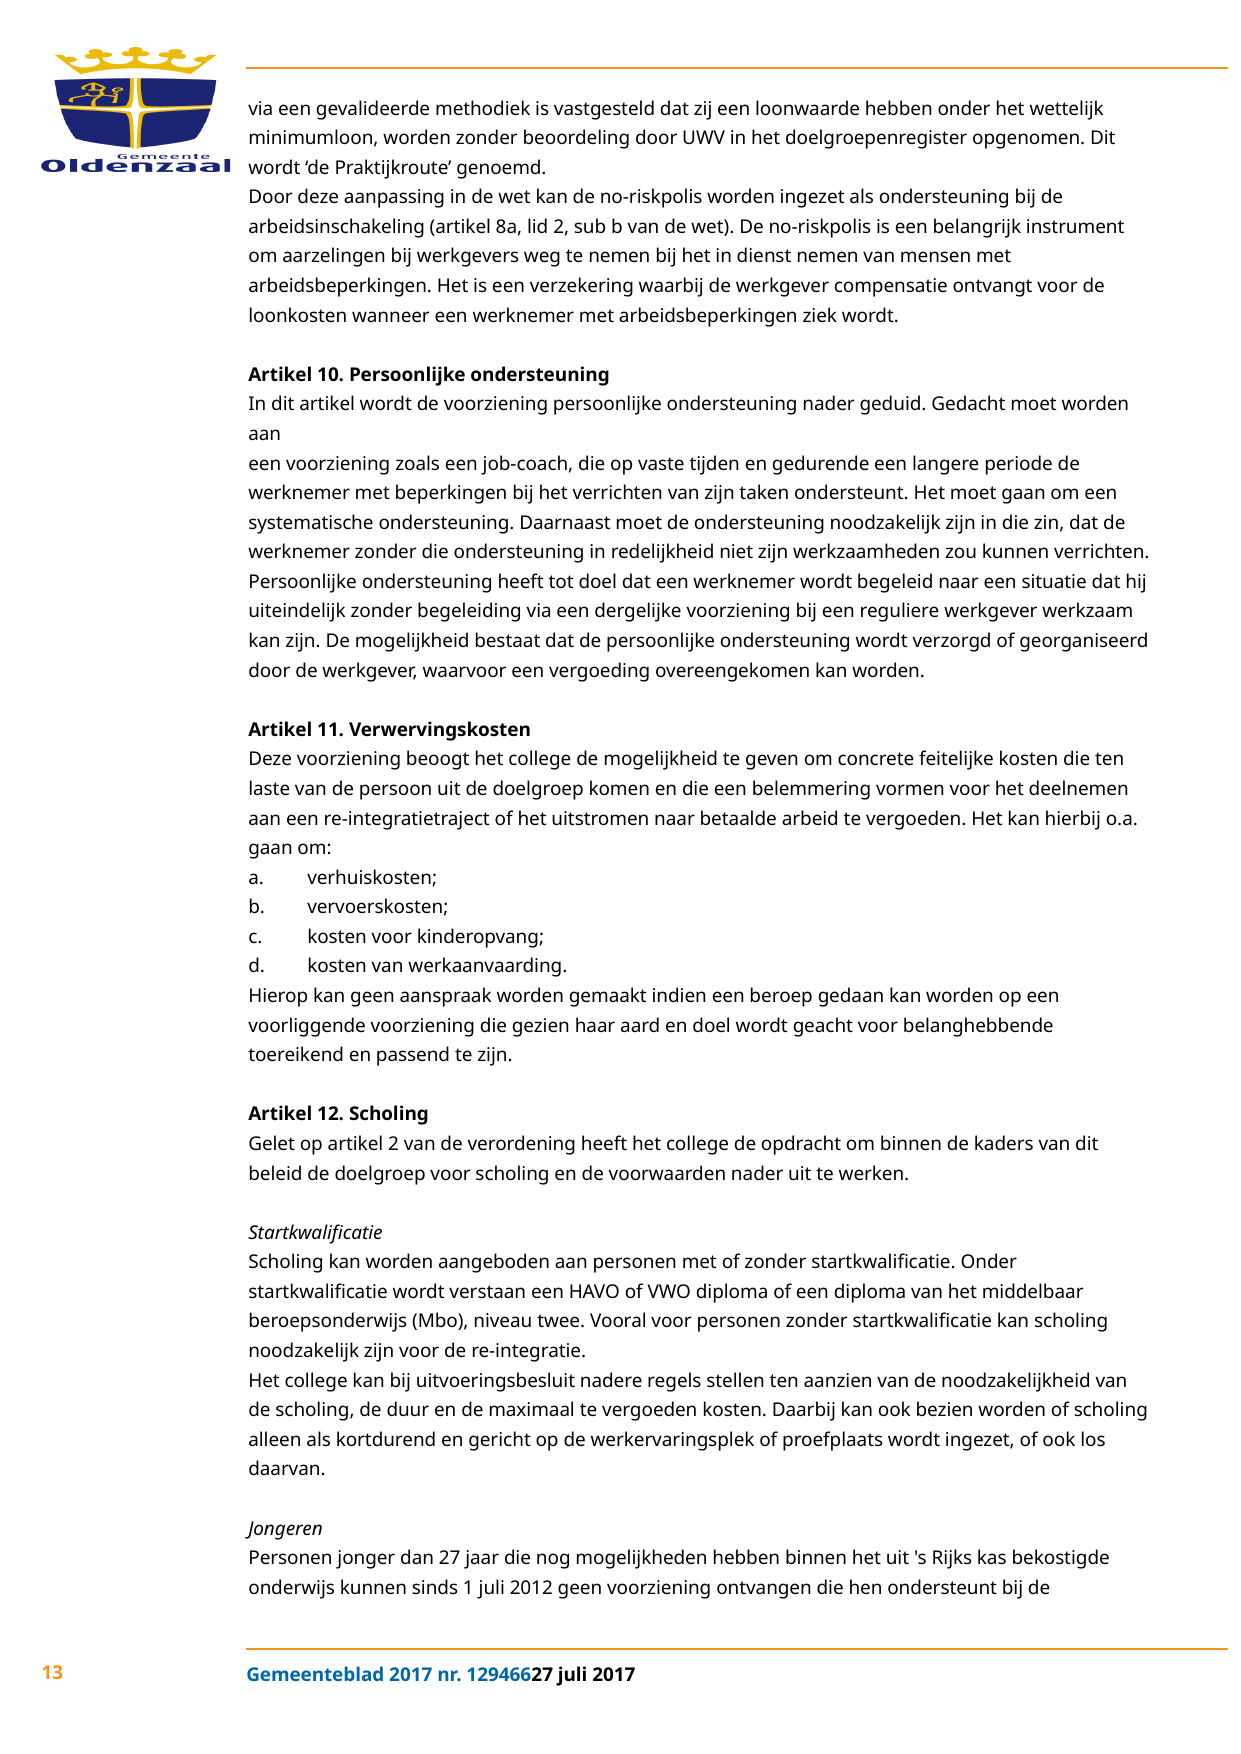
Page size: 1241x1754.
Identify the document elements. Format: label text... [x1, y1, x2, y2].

list vervoerskosten; [248, 893, 1152, 919]
text Artikel 12. Scholing [248, 1101, 1152, 1126]
text Jongeren [248, 1515, 1152, 1541]
text Hierop kan geen aanspraak worden gemaakt indien een beroep gedaan kan worden op een voorliggende voorziening die gezien haar aard en doel wordt geacht voor belanghebbende toereikend en passend te zijn. [248, 982, 1152, 1067]
list verhuiskosten; [248, 864, 1152, 890]
text via een gevalideerde methodiek is vastgesteld dat zij een loonwaarde hebben onder het wettelijk minimumloon, worden zonder beoordeling door UWV in het doelgroepenregister opgenomen. Dit wordt ‘de Praktijkroute’ genoemd. [248, 95, 1152, 180]
text Gelet op artikel 2 van de verordening heeft het college de opdracht om binnen de kaders van dit beleid de doelgroep voor scholing en de voorwaarden nader uit te werken. [248, 1130, 1152, 1186]
text laste van de persoon uit de doelgroep komen en die een belemmering vormen voor het deelnemen [248, 775, 1152, 801]
list kosten voor kinderopvang; [248, 923, 1152, 949]
picture [41, 47, 231, 172]
text Scholing kan worden aangeboden aan personen met of zonder startkwalificatie. Onder startkwalificatie wordt verstaan een HAVO of VWO diploma of een diploma van het middelbaar beroepsonderwijs (Mbo), niveau twee. Vooral voor personen zonder startkwalificatie kan scholing noodzakelijk zijn voor de re-integratie. [248, 1248, 1152, 1363]
text Deze voorziening beoogt het college de mogelijkheid te geven om concrete feitelijke kosten die ten [248, 746, 1152, 771]
text In dit artikel wordt de voorziening persoonlijke ondersteuning nader geduid. Gedacht moet worden aan [248, 391, 1152, 446]
list kosten van werkaanvaarding. [248, 953, 1152, 978]
text Personen jonger dan 27 jaar die nog mogelijkheden hebben binnen het uit 's Rijks kas bekostigde onderwijs kunnen sinds 1 juli 2012 geen voorziening ontvangen die hen ondersteunt bij de [248, 1544, 1152, 1600]
text Artikel 11. Verwervingskosten [248, 716, 1152, 742]
text Startkwalificatie [248, 1219, 1152, 1245]
text Door deze aanpassing in de wet kan de no-riskpolis worden ingezet als ondersteuning bij de arbeidsinschakeling (artikel 8a, lid 2, sub b van de wet). De no-riskpolis is een belangrijk instrument om aarzelingen bij werkgevers weg te nemen bij het in dienst nemen van mensen met arbeidsbeperkingen. Het is een verzekering waarbij de werkgever compensatie ontvangt voor de loonkosten wanneer een werknemer met arbeidsbeperkingen ziek wordt. [248, 183, 1152, 328]
text Het college kan bij uitvoeringsbesluit nadere regels stellen ten aanzien van de noodzakelijkheid van de scholing, de duur en de maximaal te vergoeden kosten. Daarbij kan ook bezien worden of scholing alleen als kortdurend en gericht op de werkervaringsplek of proefplaats wordt ingezet, of ook los daarvan. [248, 1367, 1152, 1481]
text aan een re-integratietraject of het uitstromen naar betaalde arbeid te vergoeden. Het kan hierbij o.a. gaan om: [248, 805, 1152, 860]
text Artikel 10. Persoonlijke ondersteuning [248, 361, 1152, 387]
text een voorziening zoals een job-coach, die op vaste tijden en gedurende een langere periode de werknemer met beperkingen bij het verrichten van zijn taken ondersteunt. Het moet gaan om een systematische ondersteuning. Daarnaast moet de ondersteuning noodzakelijk zijn in die zin, dat de werknemer zonder die ondersteuning in redelijkheid niet zijn werkzaamheden zou kunnen verrichten. Persoonlijke ondersteuning heeft tot doel dat een werknemer wordt begeleid naar een situatie dat hij uiteindelijk zonder begeleiding via een dergelijke voorziening bij een reguliere werkgever werkzaam kan zijn. De mogelijkheid bestaat dat de persoonlijke ondersteuning wordt verzorgd of georganiseerd door de werkgever, waarvoor een vergoeding overeengekomen kan worden. [248, 450, 1152, 683]
